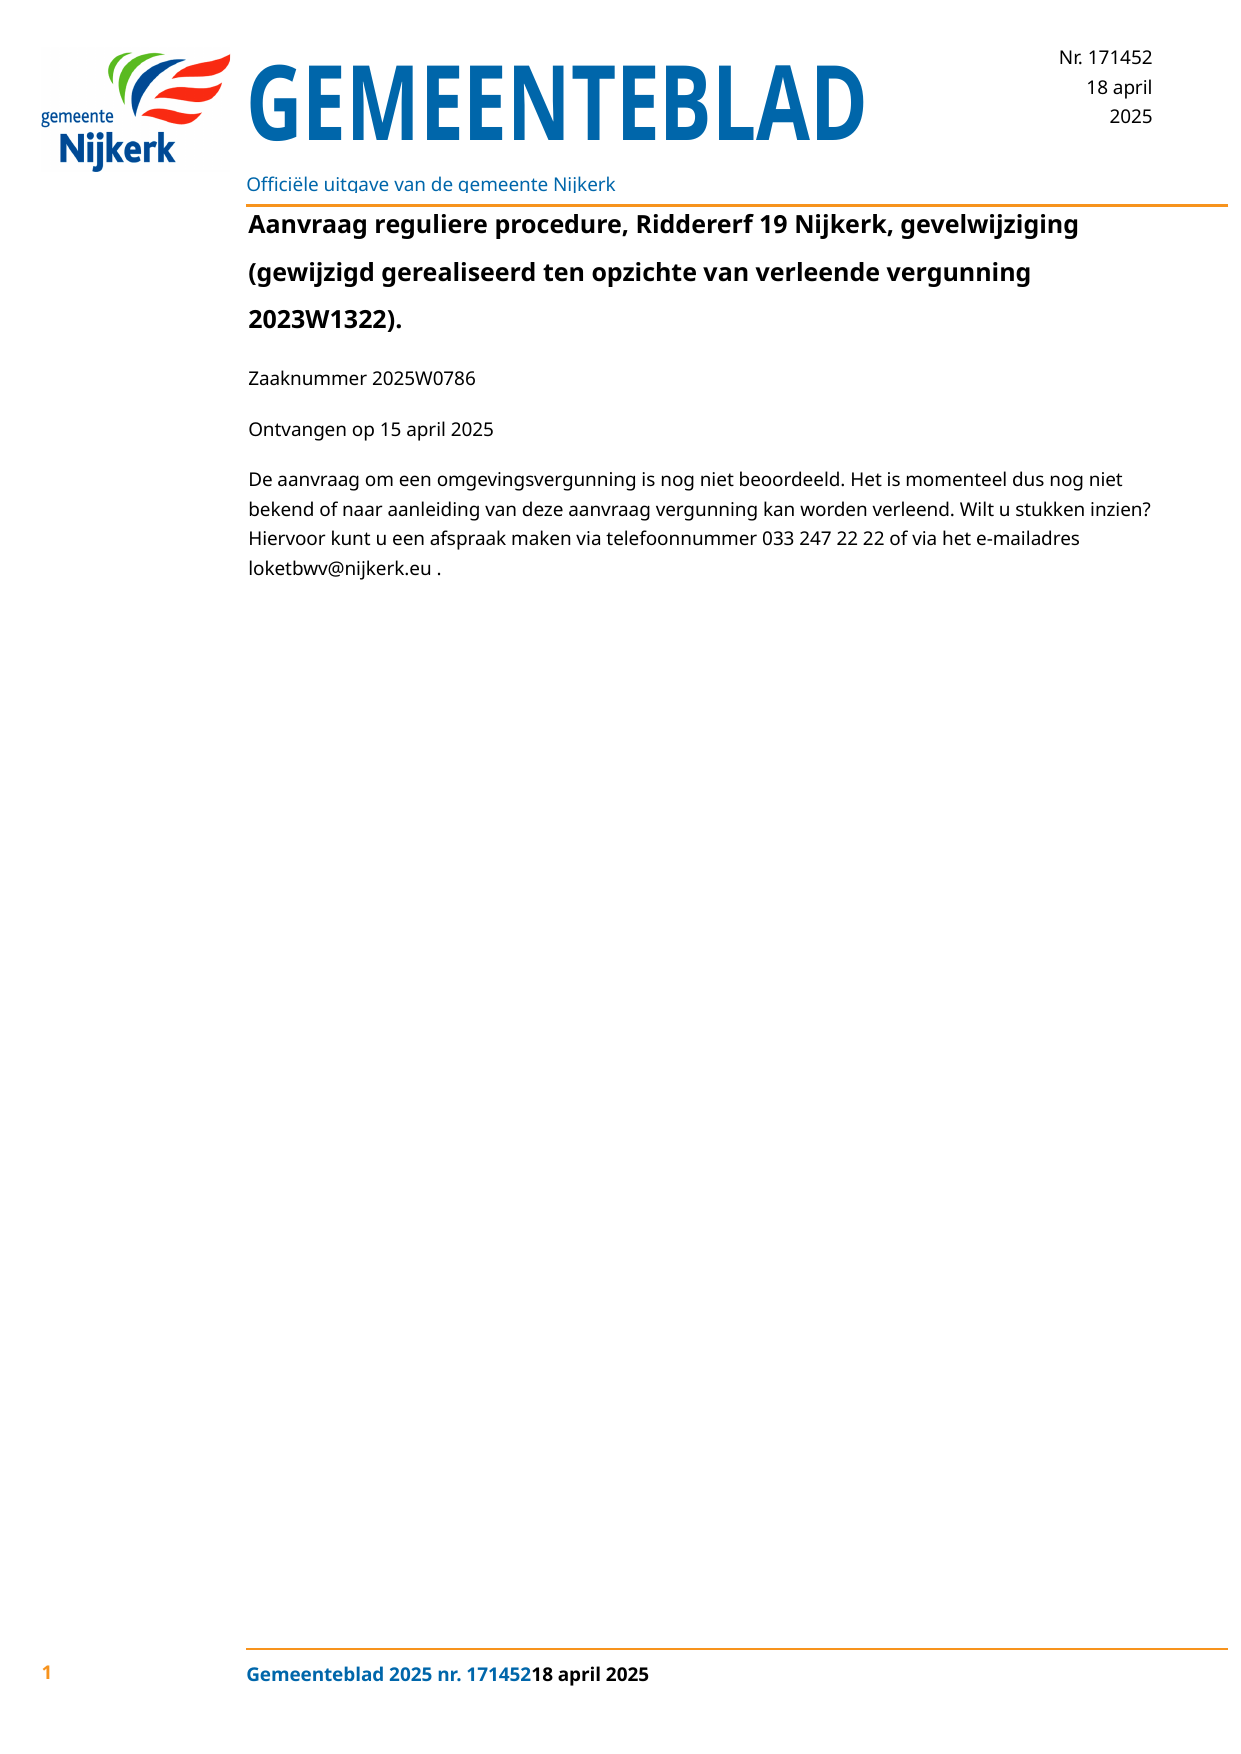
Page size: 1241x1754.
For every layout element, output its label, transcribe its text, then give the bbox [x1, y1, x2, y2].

text De aanvraag om een omgevingsvergunning is nog niet beoordeeld. Het is momenteel dus nog niet bekend of naar aanleiding van deze aanvraag vergunning kan worden verleend. Wilt u stukken inzien? Hiervoor kunt u een afspraak maken via telefoonnummer 033 247 22 22 of via het e-mailadres loketbwv@nijkerk.eu . [248, 466, 1152, 581]
text Aanvraag reguliere procedure, Riddererf 19 Nijkerk, gevelwijziging (gewijzigd gerealiseerd ten opzichte van verleende vergunning 2023W1322). [248, 207, 1152, 336]
picture [41, 47, 231, 172]
text Zaaknummer 2025W0786 [248, 366, 1152, 391]
text Ontvangen op 15 april 2025 [248, 416, 1152, 442]
